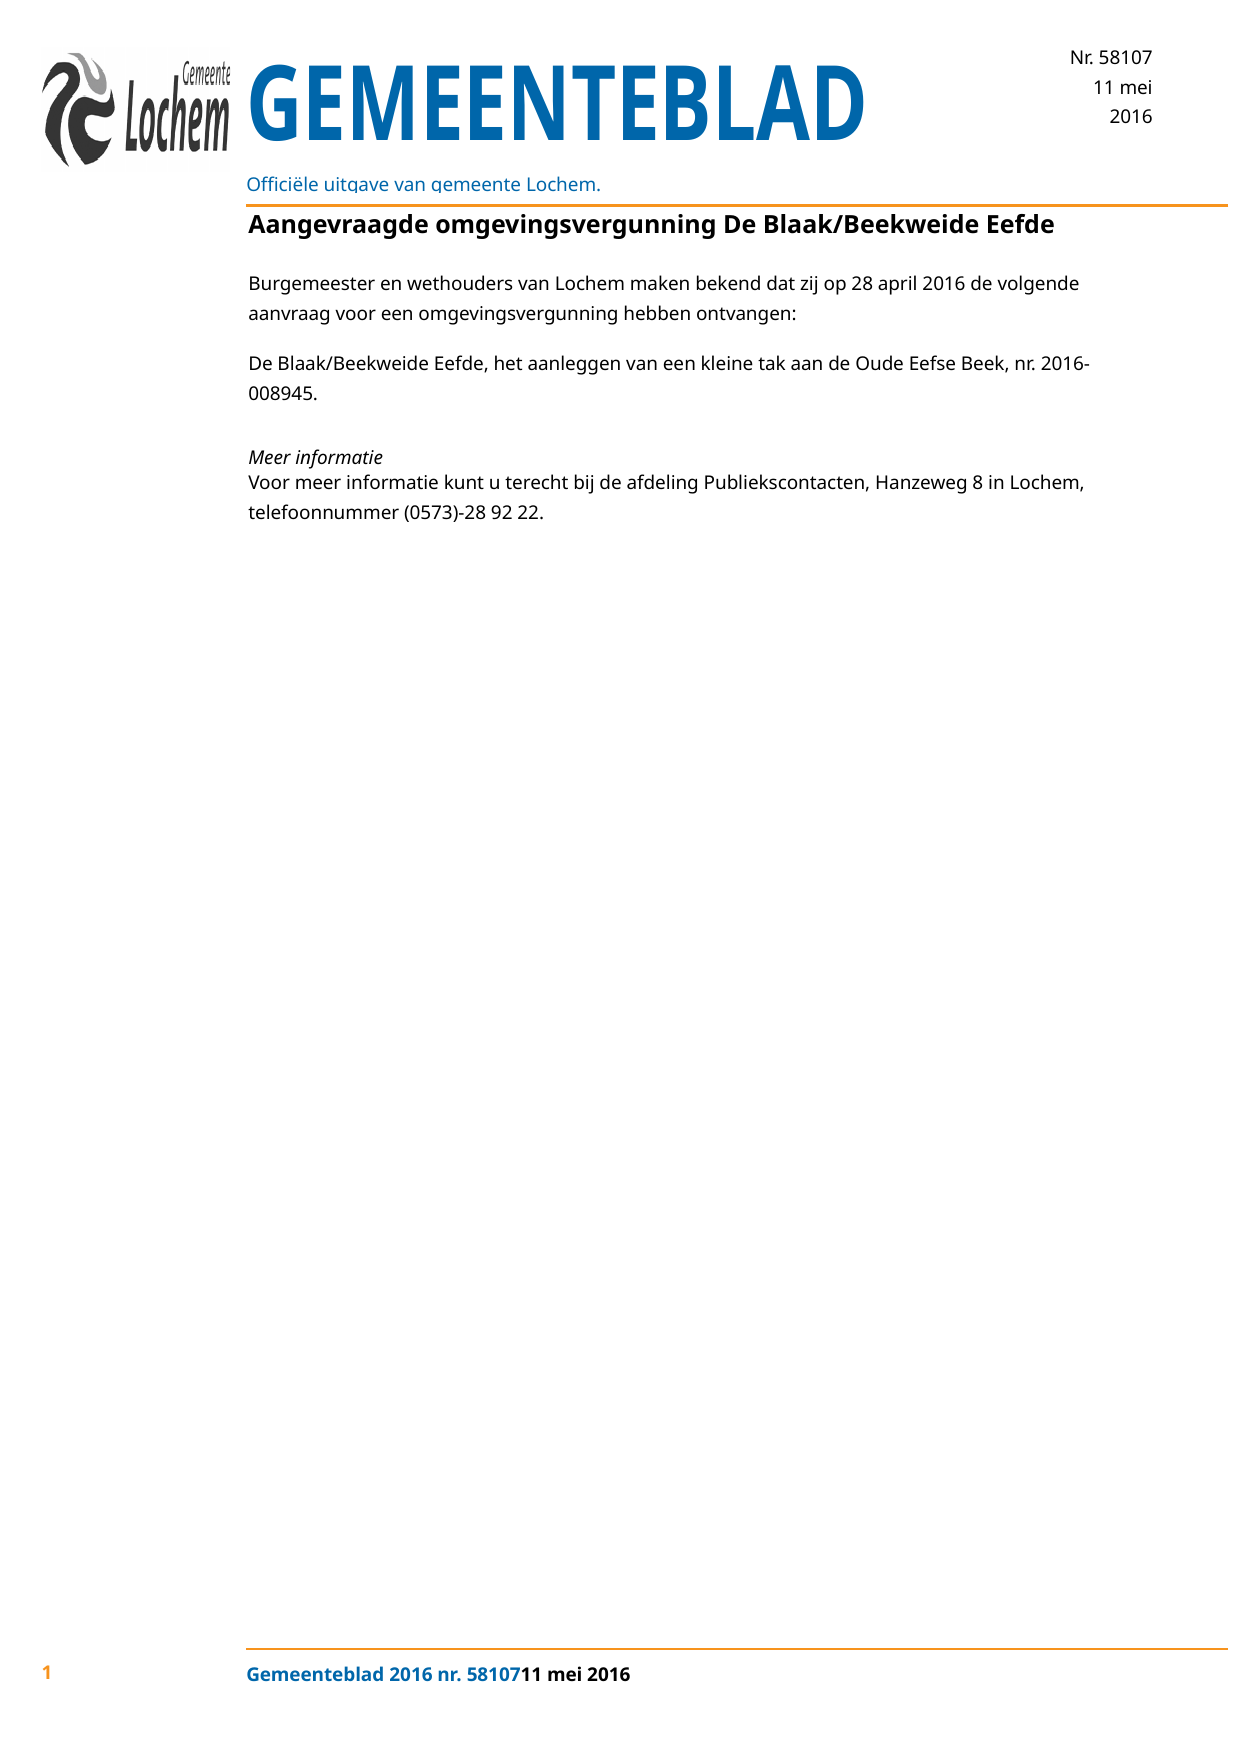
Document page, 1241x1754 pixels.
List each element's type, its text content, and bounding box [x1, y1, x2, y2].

text Burgemeester en wethouders van Lochem maken bekend dat zij op 28 april 2016 de volgende aanvraag voor een omgevingsvergunning hebben ontvangen: [248, 270, 1152, 326]
text Meer informatie [248, 444, 1152, 469]
picture [41, 47, 231, 172]
text Voor meer informatie kunt u terecht bij de afdeling Publiekscontacten, Hanzeweg 8 in Lochem, telefoonnummer (0573)-28 92 22. [248, 469, 1152, 525]
text De Blaak/Beekweide Eefde, het aanleggen van een kleine tak aan de Oude Eefse Beek, nr. 2016-008945. [248, 350, 1152, 406]
text Aangevraagde omgevingsvergunning De Blaak/Beekweide Eefde [248, 207, 1152, 241]
